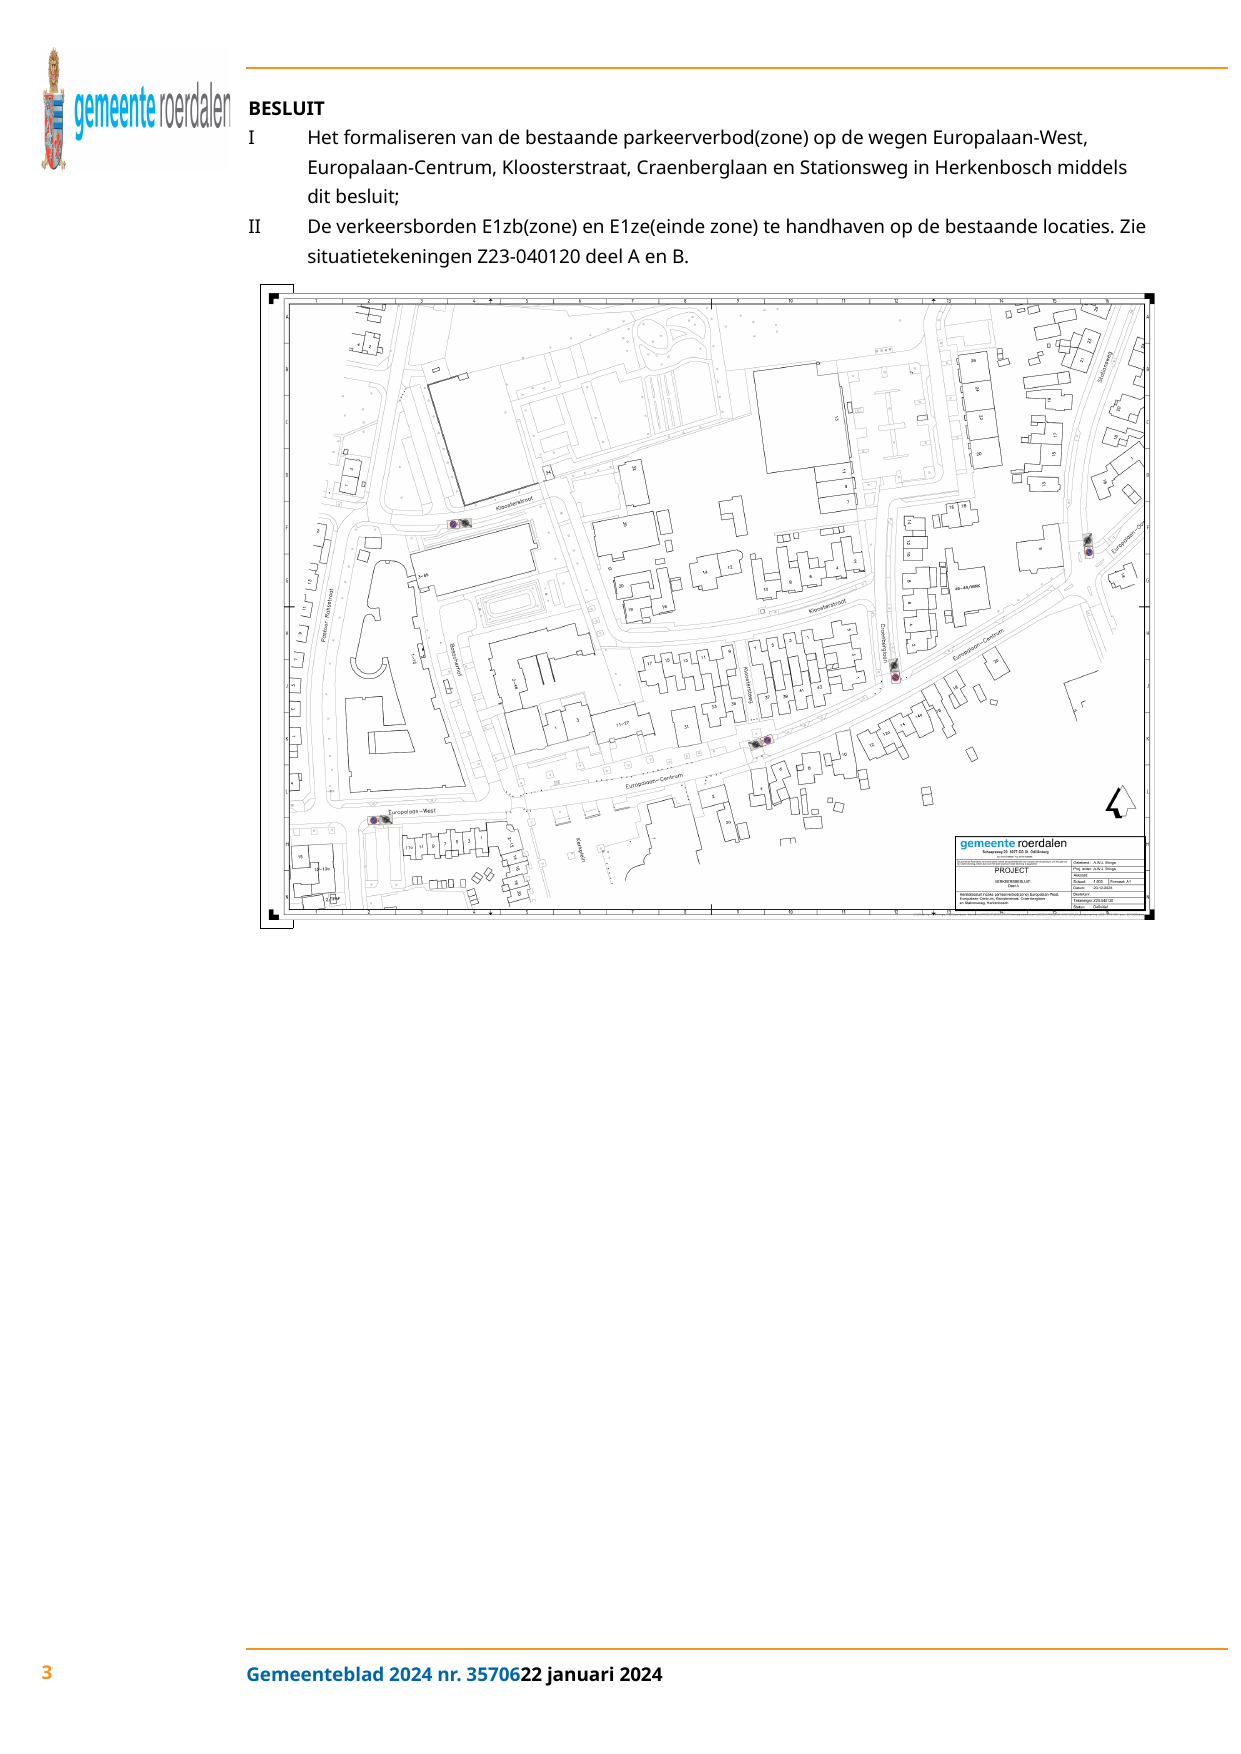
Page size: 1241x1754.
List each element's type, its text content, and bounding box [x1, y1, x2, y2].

list De verkeersborden E1zb(zone) en E1ze(einde zone) te handhaven op de bestaande locaties. Zie situatietekeningen Z23-040120 deel A en B. [248, 213, 1152, 268]
list Het formaliseren van de bestaande parkeerverbod(zone) op de wegen Europalaan-West, Europalaan-Centrum, Kloosterstraat, Craenberglaan en Stationsweg in Herkenbosch middels dit besluit; [248, 124, 1152, 209]
picture [41, 47, 231, 172]
picture [268, 293, 1155, 920]
text BESLUIT [248, 95, 1152, 121]
